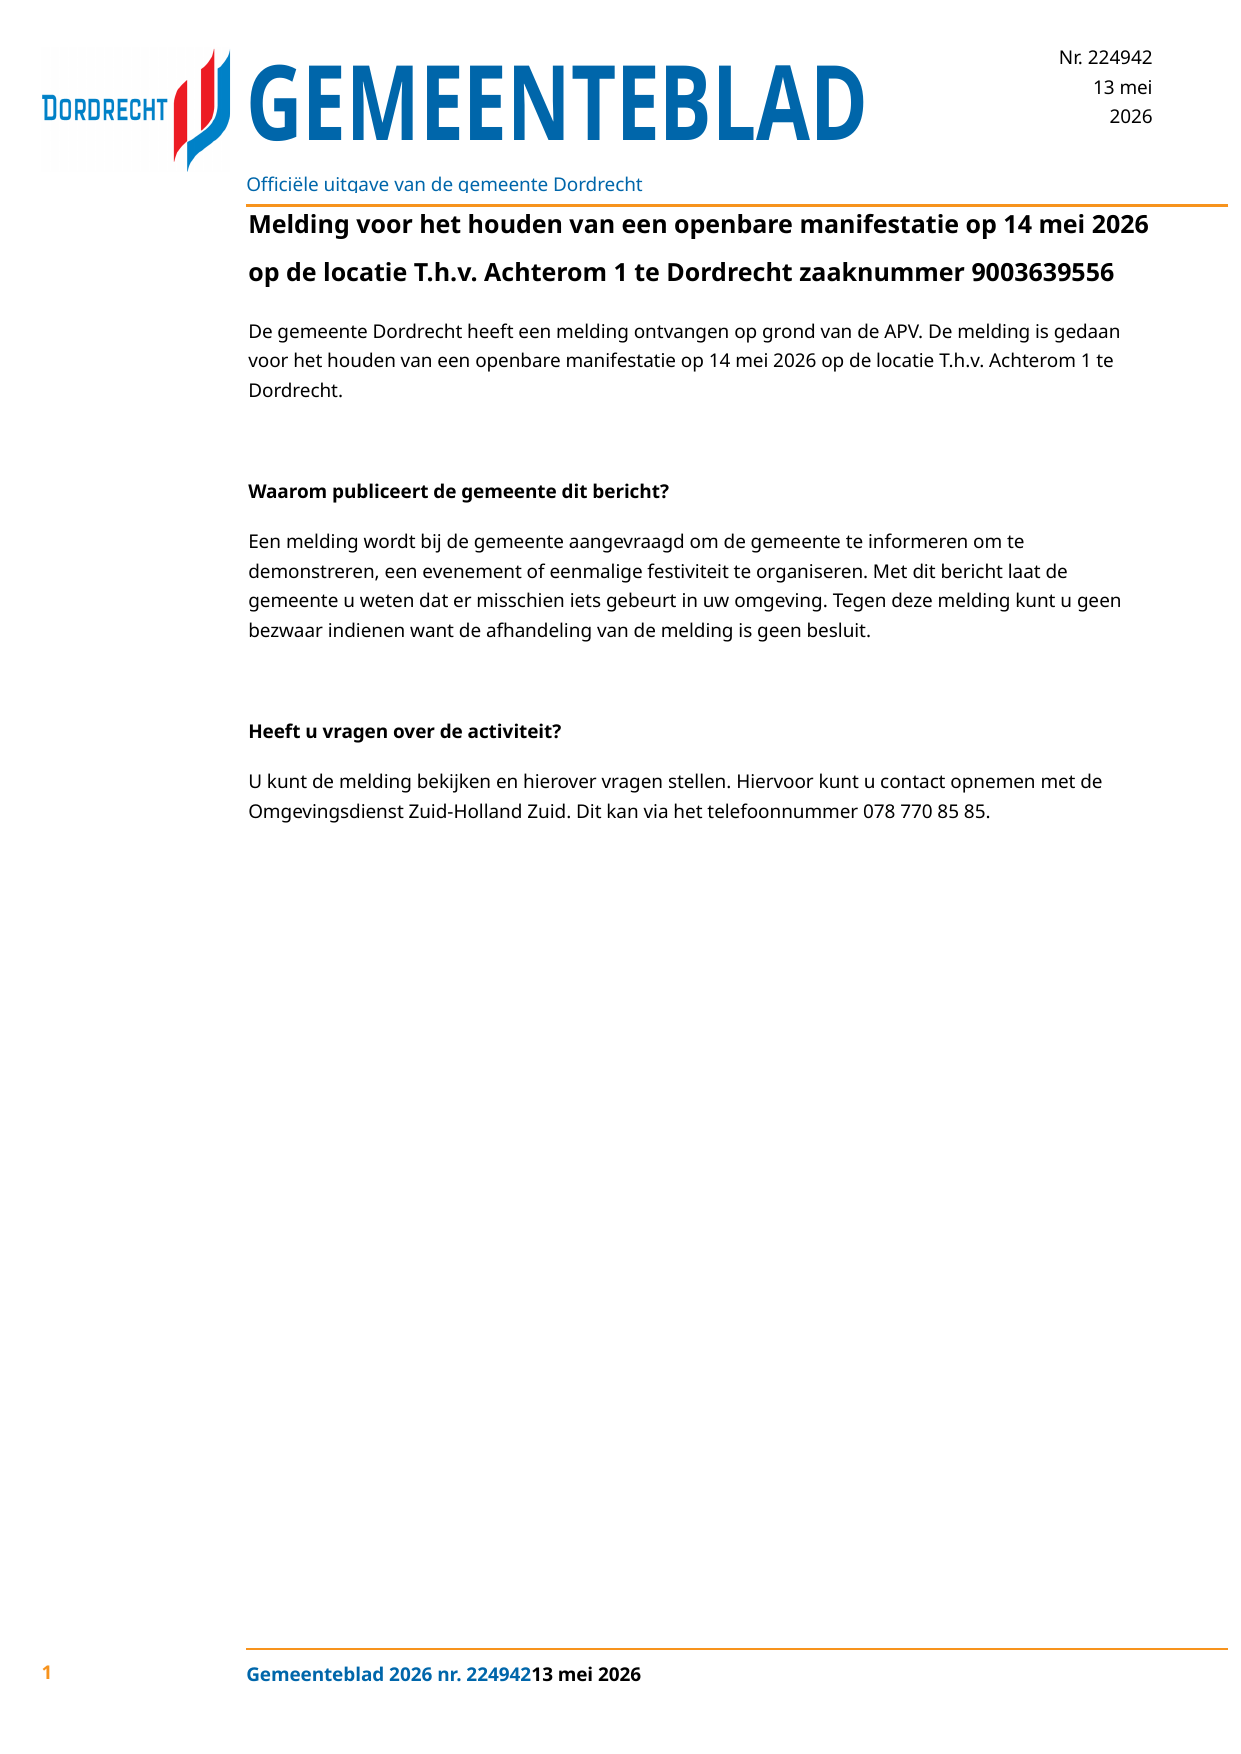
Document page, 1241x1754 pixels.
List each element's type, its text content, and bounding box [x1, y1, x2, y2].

text Een melding wordt bij de gemeente aangevraagd om de gemeente te informeren om te demonstreren, een evenement of eenmalige festiviteit te organiseren. Met dit bericht laat de gemeente u weten dat er misschien iets gebeurt in uw omgeving. Tegen deze melding kunt u geen bezwaar indienen want de afhandeling van de melding is geen besluit. [248, 528, 1152, 643]
text Waarom publiceert de gemeente dit bericht? [248, 478, 1152, 504]
text Melding voor het houden van een openbare manifestatie op 14 mei 2026 op de locatie T.h.v. Achterom 1 te Dordrecht zaaknummer 9003639556 [248, 207, 1152, 288]
text De gemeente Dordrecht heeft een melding ontvangen op grond van de APV. De melding is gedaan voor het houden van een openbare manifestatie op 14 mei 2026 op de locatie T.h.v. Achterom 1 te Dordrecht. [248, 318, 1152, 403]
picture [41, 47, 231, 172]
text Heeft u vragen over de activiteit? [248, 718, 1152, 744]
text U kunt de melding bekijken en hierover vragen stellen. Hiervoor kunt u contact opnemen met de Omgevingsdienst Zuid-Holland Zuid. Dit kan via het telefoonnummer 078 770 85 85. [248, 768, 1152, 824]
